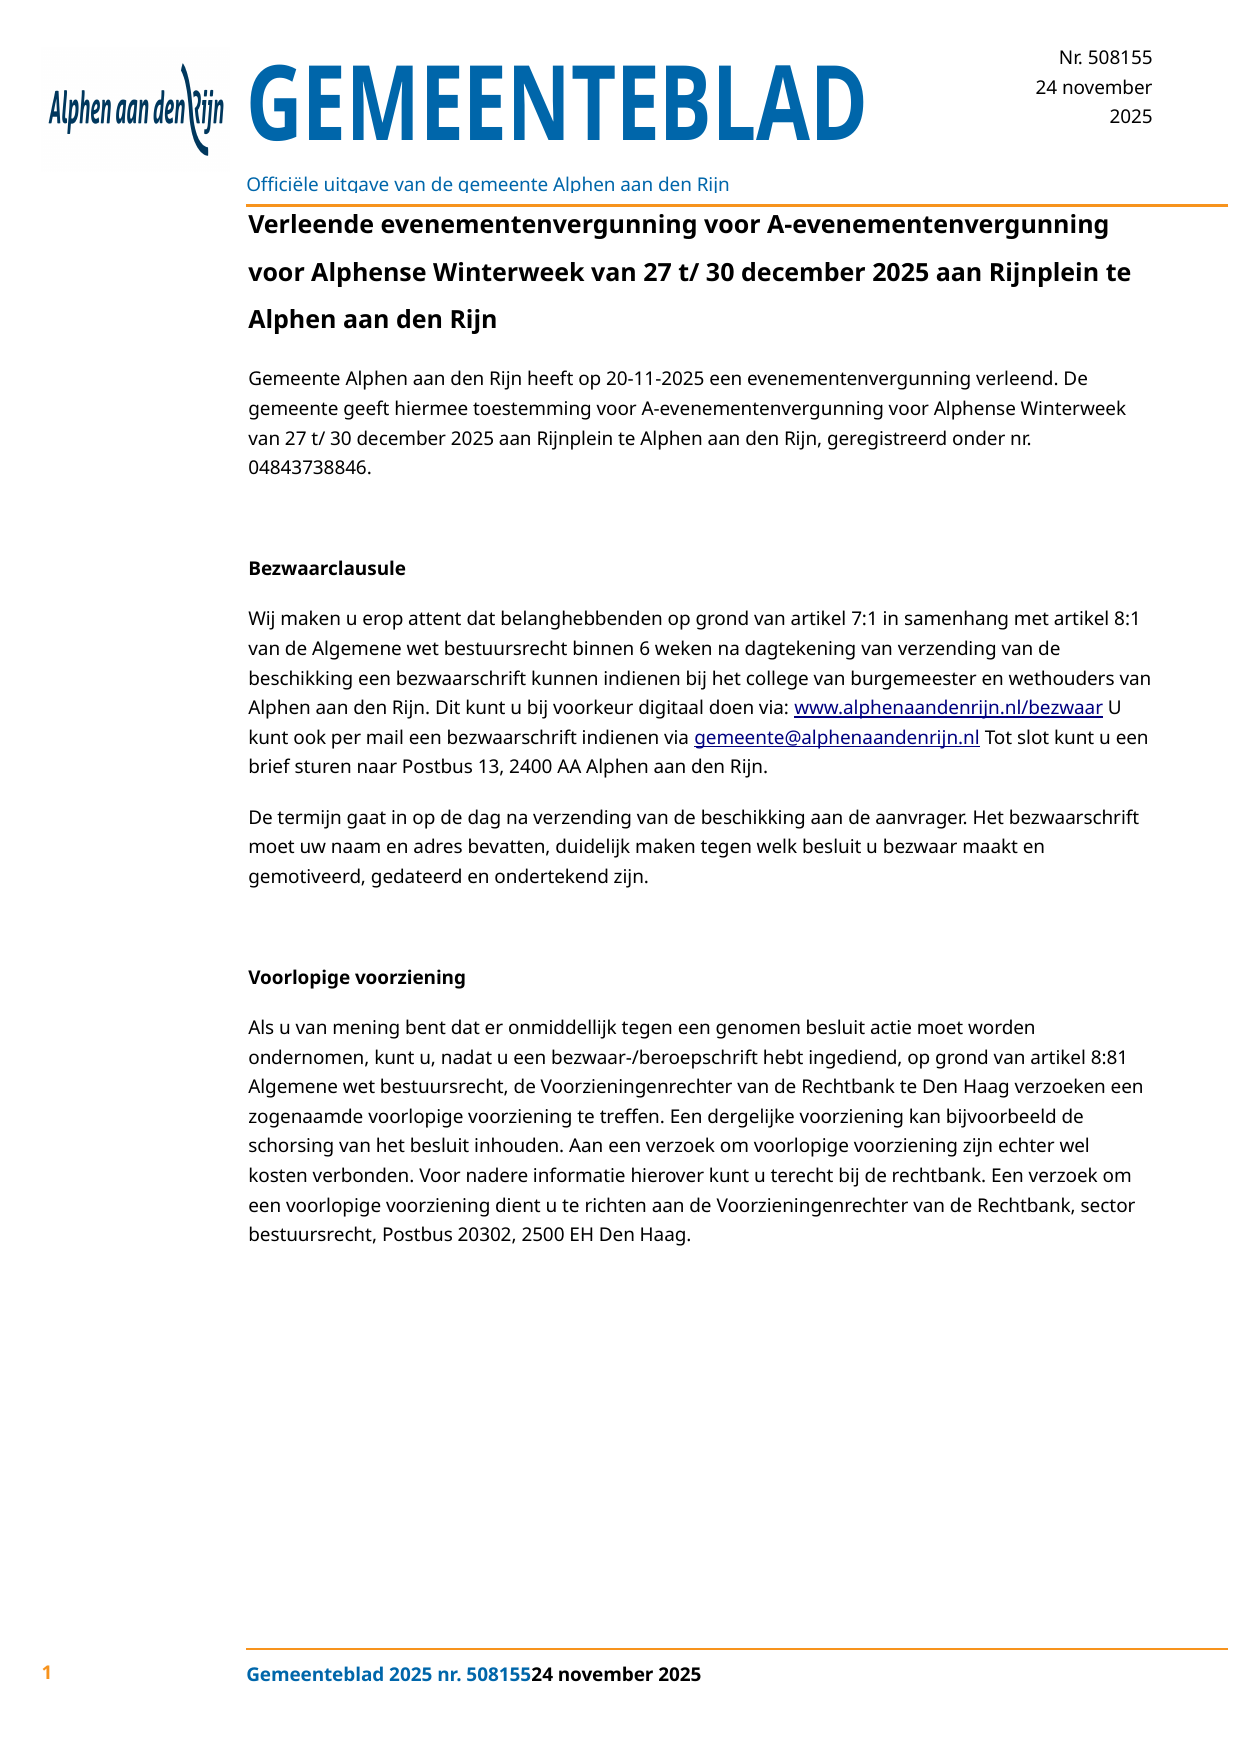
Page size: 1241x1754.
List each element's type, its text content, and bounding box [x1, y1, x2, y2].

text Verleende evenementenvergunning voor A-evenementenvergunning voor Alphense Winterweek van 27 t/ 30 december 2025 aan Rijnplein te Alphen aan den Rijn [248, 207, 1152, 336]
picture [41, 47, 231, 172]
text Gemeente Alphen aan den Rijn heeft op 20-11-2025 een evenementenvergunning verleend. De gemeente geeft hiermee toestemming voor A-evenementenvergunning voor Alphense Winterweek van 27 t/ 30 december 2025 aan Rijnplein te Alphen aan den Rijn, geregistreerd onder nr. 04843738846. [248, 366, 1152, 480]
text Bezwaarclausule [248, 555, 1152, 581]
text Als u van mening bent dat er onmiddellijk tegen een genomen besluit actie moet worden ondernomen, kunt u, nadat u een bezwaar-/beroepschrift hebt ingediend, op grond van artikel 8:81 Algemene wet bestuursrecht, de Voorzieningenrechter van de Rechtbank te Den Haag verzoeken een zogenaamde voorlopige voorziening te treffen. Een dergelijke voorziening kan bijvoorbeeld de schorsing van het besluit inhouden. Aan een verzoek om voorlopige voorziening zijn echter wel kosten verbonden. Voor nadere informatie hierover kunt u terecht bij de rechtbank. Een verzoek om een voorlopige voorziening dient u te richten aan de Voorzieningenrechter van de Rechtbank, sector bestuursrecht, Postbus 20302, 2500 EH Den Haag. [248, 1014, 1152, 1247]
text Voorlopige voorziening [248, 964, 1152, 989]
text Wij maken u erop attent dat belanghebbenden op grond van artikel 7:1 in samenhang met artikel 8:1 van de Algemene wet bestuursrecht binnen 6 weken na dagtekening van verzending van de beschikking een bezwaarschrift kunnen indienen bij het college van burgemeester en wethouders van Alphen aan den Rijn. Dit kunt u bij voorkeur digitaal doen via: www.alphenaandenrijn.nl/bezwaar U kunt ook per mail een bezwaarschrift indienen via gemeente@alphenaandenrijn.nl Tot slot kunt u een brief sturen naar Postbus 13, 2400 AA Alphen aan den Rijn. [248, 606, 1152, 779]
text De termijn gaat in op de dag na verzending van de beschikking aan de aanvrager. Het bezwaarschrift moet uw naam en adres bevatten, duidelijk maken tegen welk besluit u bezwaar maakt en gemotiveerd, gedateerd en ondertekend zijn. [248, 804, 1152, 889]
